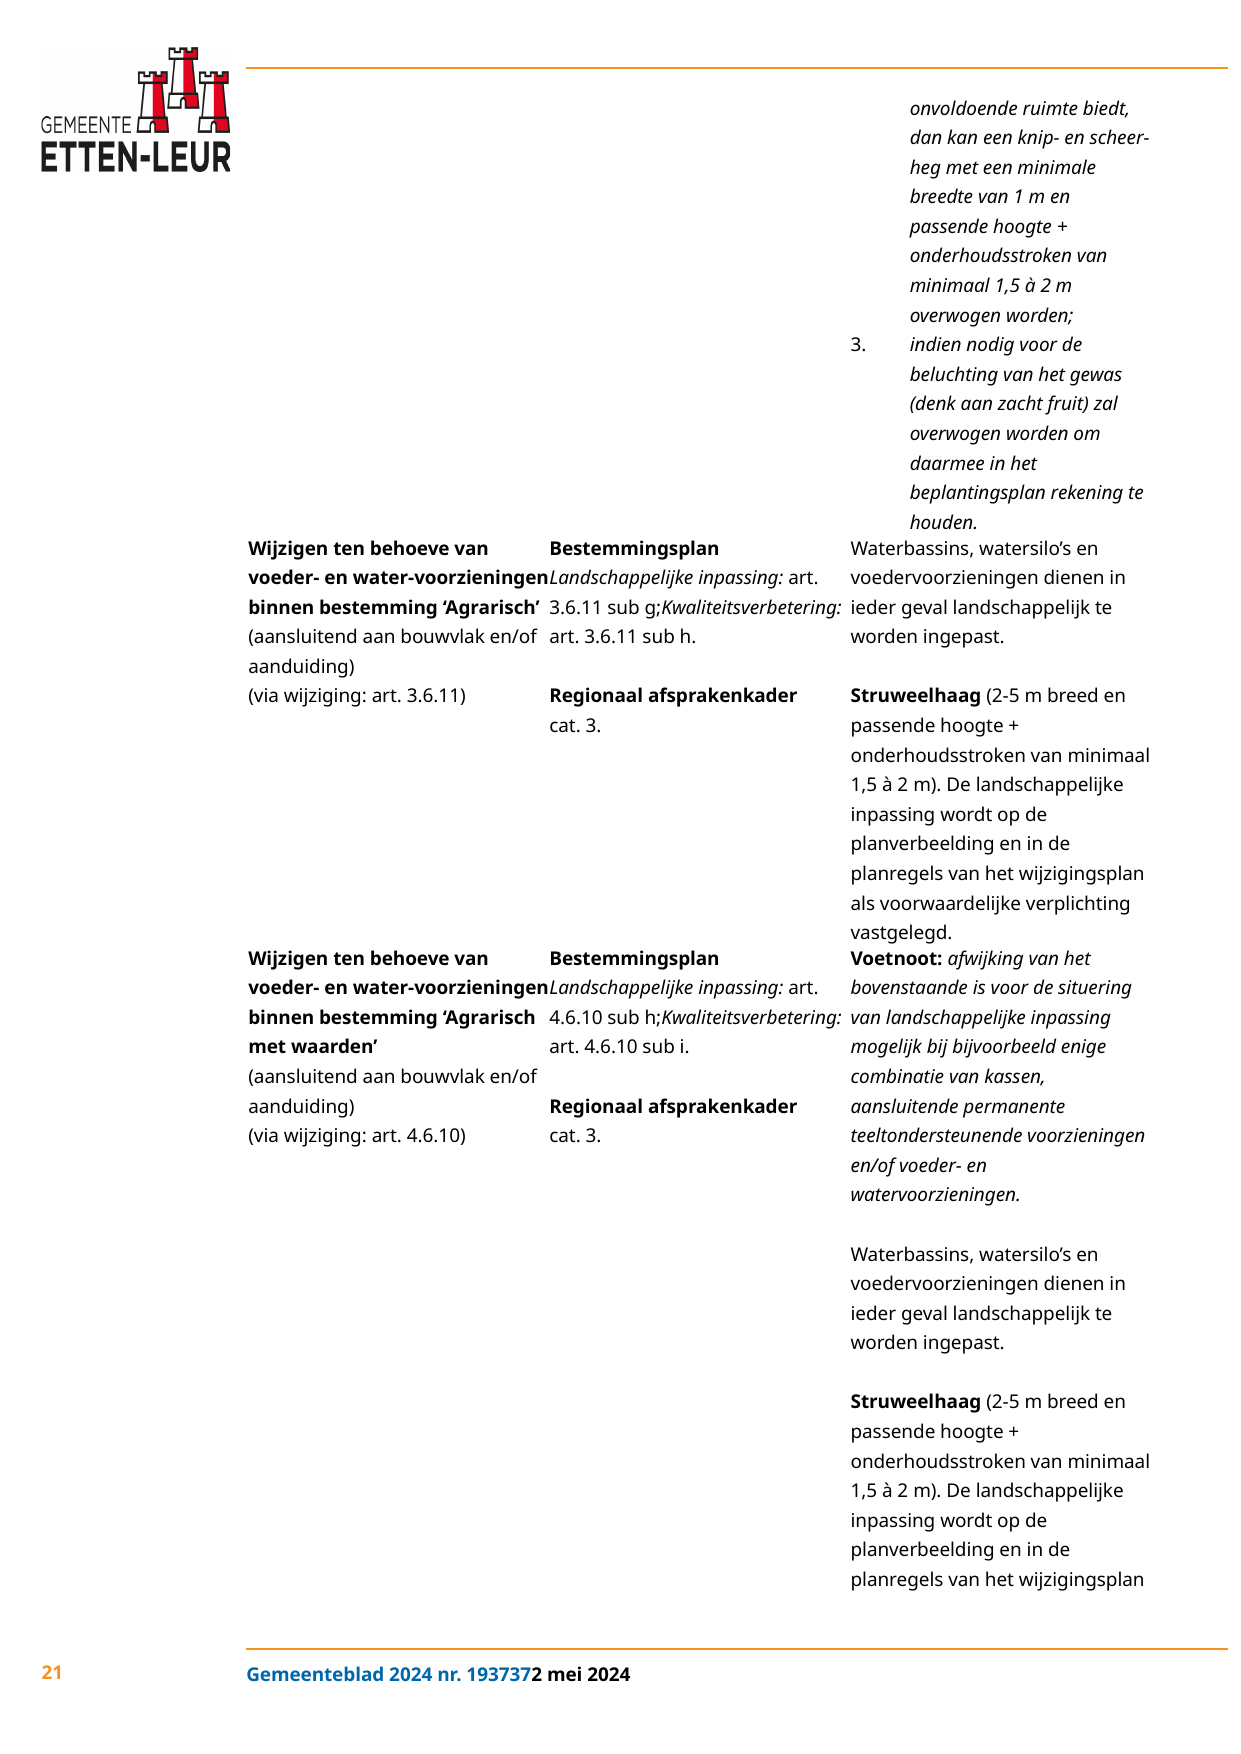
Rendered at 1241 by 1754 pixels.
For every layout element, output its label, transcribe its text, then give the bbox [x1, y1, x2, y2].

table_cell [549, 95, 850, 535]
table_cell Waterbassins, watersilo’s en voedervoorzieningen dienen in ieder geval landschappelijk te worden ingepast. Struweelhaag (2-5 m breed en passende hoogte + onderhoudsstroken van minimaal 1,5 à 2 m). De landschappelijke inpassing wordt op de planverbeelding en in de planregels van het wijzigingsplan als voorwaardelijke verplichting vastgelegd. [850, 535, 1152, 945]
table_cell Bestemmingsplan Landschappelijke inpassing: art. 3.6.11 sub g;Kwaliteitsverbetering: art. 3.6.11 sub h. Regionaal afsprakenkader cat. 3. [549, 535, 850, 945]
table_cell Bestemmingsplan Landschappelijke inpassing: art. 4.6.10 sub h;Kwaliteitsverbetering: art. 4.6.10 sub i. Regionaal afsprakenkader cat. 3. [549, 945, 850, 1592]
table_cell [248, 95, 549, 535]
table_cell Wijzigen ten behoeve van voeder- en water-voorzieningen binnen bestemming ‘Agrarisch met waarden’ (aansluitend aan bouwvlak en/of aanduiding) (via wijziging: art. 4.6.10) [248, 945, 549, 1592]
picture [41, 47, 231, 172]
table_cell Voetnoot: afwijking van het bovenstaande is voor de situering van landschappelijke inpassing mogelijk bij bijvoorbeeld enige combinatie van kassen, aansluitende permanente teeltondersteunende voorzieningen en/of voeder- en watervoorzieningen. Waterbassins, watersilo’s en voedervoorzieningen dienen in ieder geval landschappelijk te worden ingepast. Struweelhaag (2-5 m breed en passende hoogte + onderhoudsstroken van minimaal 1,5 à 2 m). De landschappelijke inpassing wordt op de planverbeelding en in de planregels van het wijzigingsplan [850, 945, 1152, 1592]
table_cell onvoldoende ruimte biedt, dan kan een knip- en scheer-heg met een minimale breedte van 1 m en passende hoogte + onderhoudsstroken van minimaal 1,5 à 2 m overwogen worden; indien nodig voor de beluchting van het gewas (denk aan zacht fruit) zal overwogen worden om daarmee in het beplantingsplan rekening te houden. [850, 95, 1152, 535]
table_cell Wijzigen ten behoeve van voeder- en water-voorzieningen binnen bestemming ‘Agrarisch’ (aansluitend aan bouwvlak en/of aanduiding) (via wijziging: art. 3.6.11) [248, 535, 549, 945]
